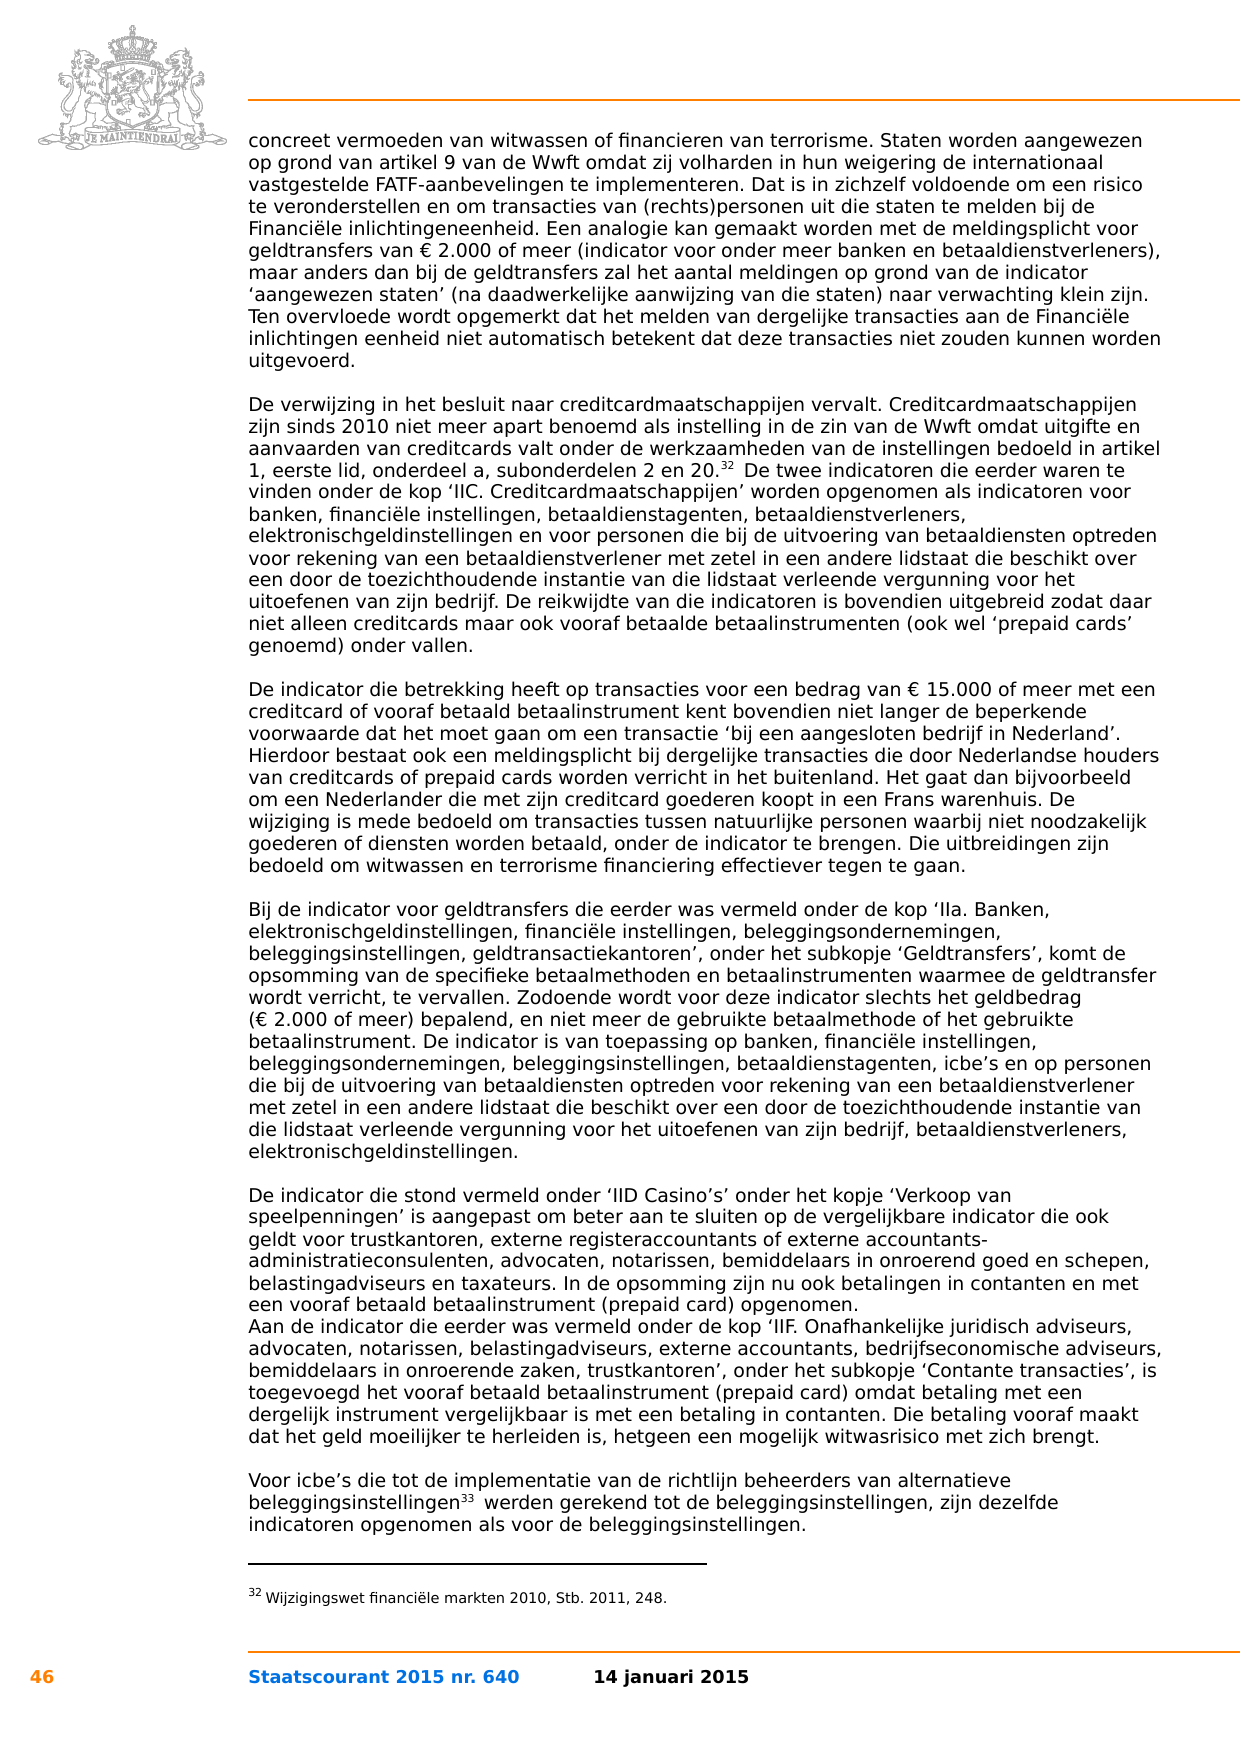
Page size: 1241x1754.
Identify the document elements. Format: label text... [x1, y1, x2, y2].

text De verwijzing in het besluit naar creditcardmaatschappijen vervalt. Creditcardmaatschappijen zijn sinds 2010 niet meer apart benoemd als instelling in de zin van de Wwft omdat uitgifte en aanvaarden van creditcards valt onder de werkzaamheden van de instellingen bedoeld in artikel 1, eerste lid, onderdeel a, subonderdelen 2 en 20. De twee indicatoren die eerder waren te vinden onder de kop ‘IIC. Creditcardmaatschappijen’ worden opgenomen als indicatoren voor banken, financiële instellingen, betaaldienstagenten, betaaldienstverleners, elektronischgeldinstellingen en voor personen die bij de uitvoering van betaaldiensten optreden voor rekening van een betaaldienstverlener met zetel in een andere lidstaat die beschikt over een door de toezichthoudende instantie van die lidstaat verleende vergunning voor het uitoefenen van zijn bedrijf. De reikwijdte van die indicatoren is bovendien uitgebreid zodat daar niet alleen creditcards maar ook vooraf betaalde betaalinstrumenten (ook wel ‘prepaid cards’ genoemd) onder vallen. [248, 393, 1163, 657]
text concreet vermoeden van witwassen of financieren van terrorisme. Staten worden aangewezen op grond van artikel 9 van de Wwft omdat zij volharden in hun weigering de internationaal vastgestelde FATF-aanbevelingen te implementeren. Dat is in zichzelf voldoende om een risico te veronderstellen en om transacties van (rechts)personen uit die staten te melden bij de Financiële inlichtingeneenheid. Een analogie kan gemaakt worden met de meldingsplicht voor geldtransfers van € 2.000 of meer (indicator voor onder meer banken en betaaldienstverleners), maar anders dan bij de geldtransfers zal het aantal meldingen op grond van de indicator ‘aangewezen staten’ (na daadwerkelijke aanwijzing van die staten) naar verwachting klein zijn. Ten overvloede wordt opgemerkt dat het melden van dergelijke transacties aan de Financiële inlichtingen eenheid niet automatisch betekent dat deze transacties niet zouden kunnen worden uitgevoerd. [248, 130, 1163, 372]
text Wijzigingswet financiële markten 2010, Stb. 2011, 248. [248, 1586, 1163, 1608]
picture [38, 25, 227, 150]
text Voor icbe’s die tot de implementatie van de richtlijn beheerders van alternatieve beleggingsinstellingen werden gerekend tot de beleggingsinstellingen, zijn dezelfde indicatoren opgenomen als voor de beleggingsinstellingen. [248, 1470, 1163, 1536]
text De indicator die stond vermeld onder ‘IID Casino’s’ onder het kopje ‘Verkoop van speelpenningen’ is aangepast om beter aan te sluiten op de vergelijkbare indicator die ook geldt voor trustkantoren, externe registeraccountants of externe accountants-administratieconsulenten, advocaten, notarissen, bemiddelaars in onroerend goed en schepen, belastingadviseurs en taxateurs. In de opsomming zijn nu ook betalingen in contanten en met een vooraf betaald betaalinstrument (prepaid card) opgenomen. [248, 1184, 1163, 1316]
text Bij de indicator voor geldtransfers die eerder was vermeld onder de kop ‘IIa. Banken, elektronischgeldinstellingen, financiële instellingen, beleggingsondernemingen, beleggingsinstellingen, geldtransactiekantoren’, onder het subkopje ‘Geldtransfers’, komt de opsomming van de specifieke betaalmethoden en betaalinstrumenten waarmee de geldtransfer wordt verricht, te vervallen. Zodoende wordt voor deze indicator slechts het geldbedrag (€ 2.000 of meer) bepalend, en niet meer de gebruikte betaalmethode of het gebruikte betaalinstrument. De indicator is van toepassing op banken, financiële instellingen, beleggingsondernemingen, beleggingsinstellingen, betaaldienstagenten, icbe’s en op personen die bij de uitvoering van betaaldiensten optreden voor rekening van een betaaldienstverlener met zetel in een andere lidstaat die beschikt over een door de toezichthoudende instantie van die lidstaat verleende vergunning voor het uitoefenen van zijn bedrijf, betaaldienstverleners, elektronischgeldinstellingen. [248, 899, 1163, 1163]
text De indicator die betrekking heeft op transacties voor een bedrag van € 15.000 of meer met een creditcard of vooraf betaald betaalinstrument kent bovendien niet langer de beperkende voorwaarde dat het moet gaan om een transactie ‘bij een aangesloten bedrijf in Nederland’. Hierdoor bestaat ook een meldingsplicht bij dergelijke transacties die door Nederlandse houders van creditcards of prepaid cards worden verricht in het buitenland. Het gaat dan bijvoorbeeld om een Nederlander die met zijn creditcard goederen koopt in een Frans warenhuis. De wijziging is mede bedoeld om transacties tussen natuurlijke personen waarbij niet noodzakelijk goederen of diensten worden betaald, onder de indicator te brengen. Die uitbreidingen zijn bedoeld om witwassen en terrorisme financiering effectiever tegen te gaan. [248, 679, 1163, 877]
text Aan de indicator die eerder was vermeld onder de kop ‘IIF. Onafhankelijke juridisch adviseurs, advocaten, notarissen, belastingadviseurs, externe accountants, bedrijfseconomische adviseurs, bemiddelaars in onroerende zaken, trustkantoren’, onder het subkopje ‘Contante transacties’, is toegevoegd het vooraf betaald betaalinstrument (prepaid card) omdat betaling met een dergelijk instrument vergelijkbaar is met een betaling in contanten. Die betaling vooraf maakt dat het geld moeilijker te herleiden is, hetgeen een mogelijk witwasrisico met zich brengt. [248, 1316, 1163, 1448]
